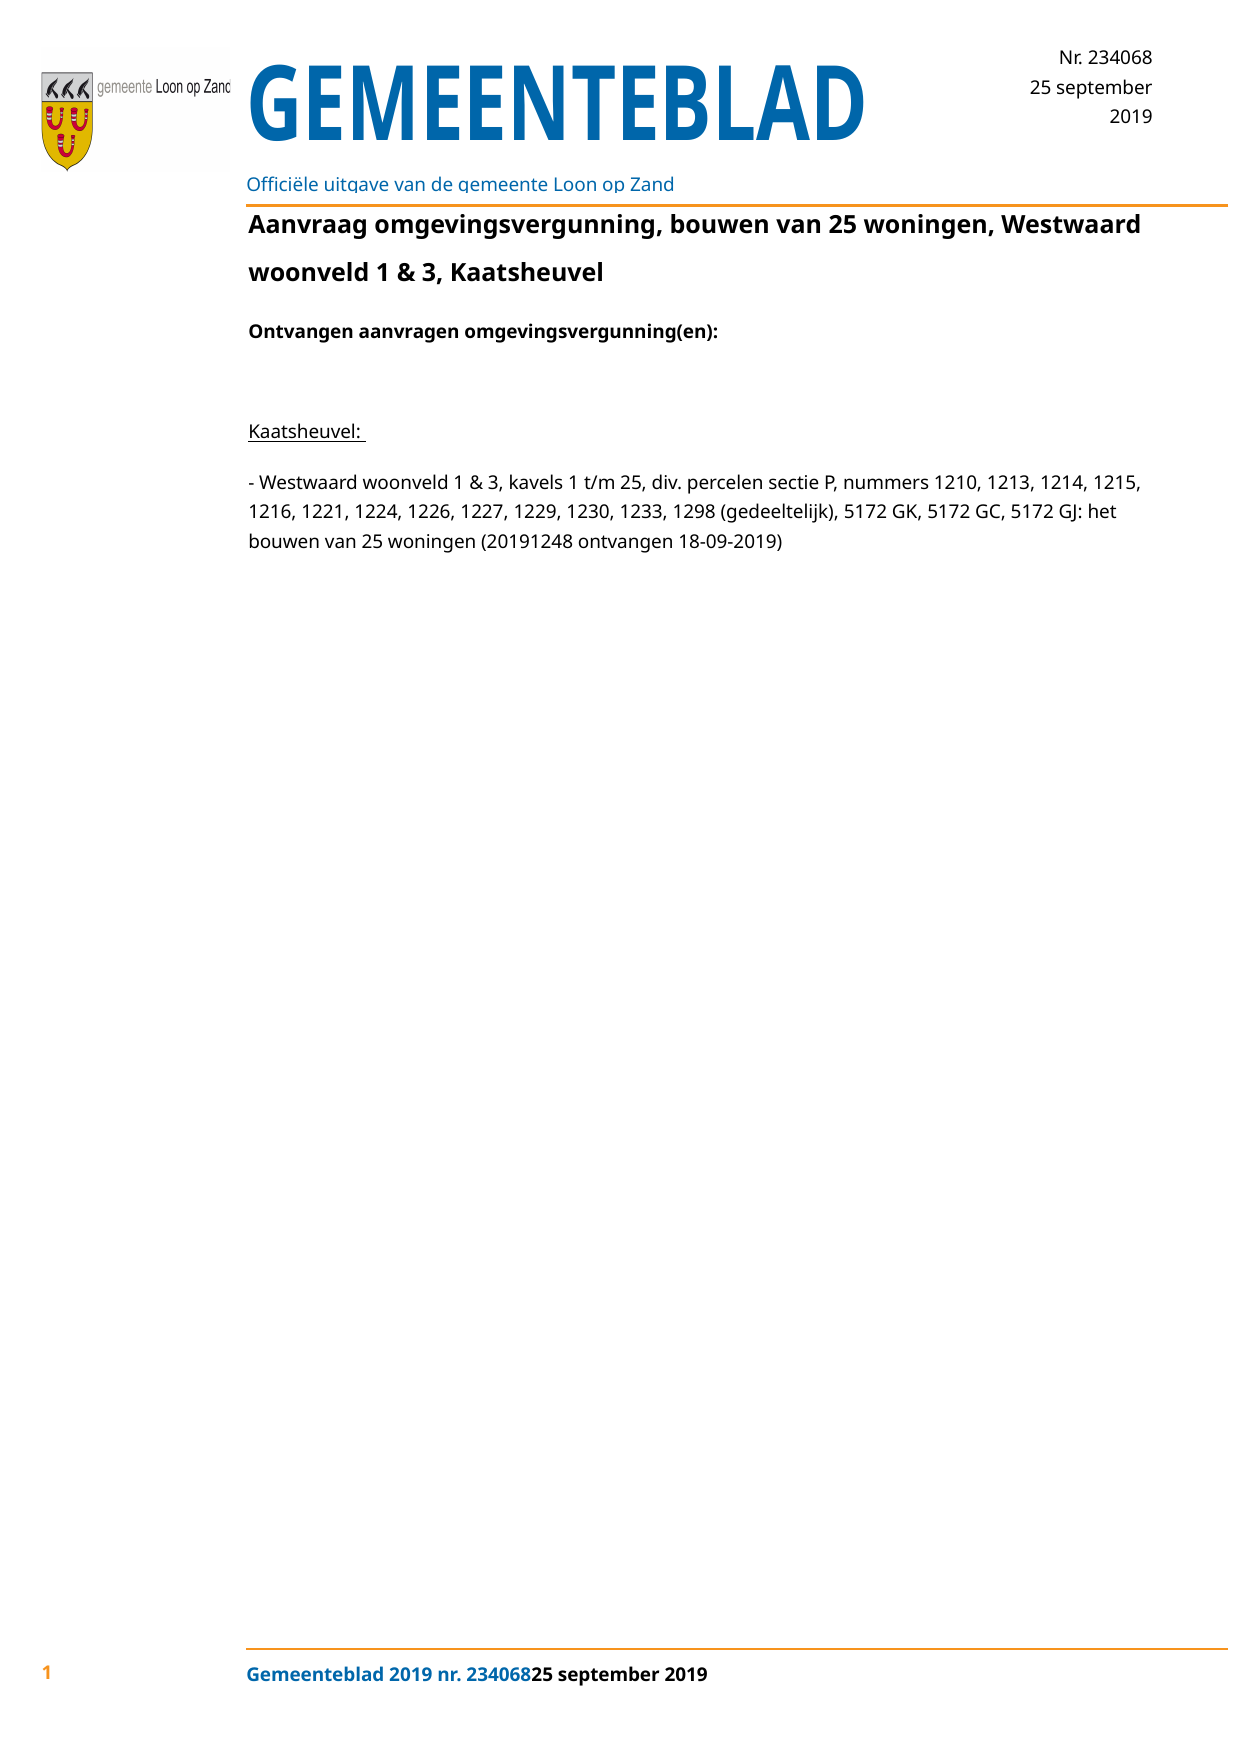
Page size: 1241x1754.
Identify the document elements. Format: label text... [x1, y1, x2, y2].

text Kaatsheuvel: [248, 419, 1152, 444]
text - Westwaard woonveld 1 & 3, kavels 1 t/m 25, div. percelen sectie P, nummers 1210, 1213, 1214, 1215, 1216, 1221, 1224, 1226, 1227, 1229, 1230, 1233, 1298 (gedeeltelijk), 5172 GK, 5172 GC, 5172 GJ: het bouwen van 25 woningen (20191248 ontvangen 18-09-2019) [248, 469, 1152, 554]
text Ontvangen aanvragen omgevingsvergunning(en): [248, 318, 1152, 344]
text Aanvraag omgevingsvergunning, bouwen van 25 woningen, Westwaard woonveld 1 & 3, Kaatsheuvel [248, 207, 1152, 288]
picture [41, 47, 231, 172]
